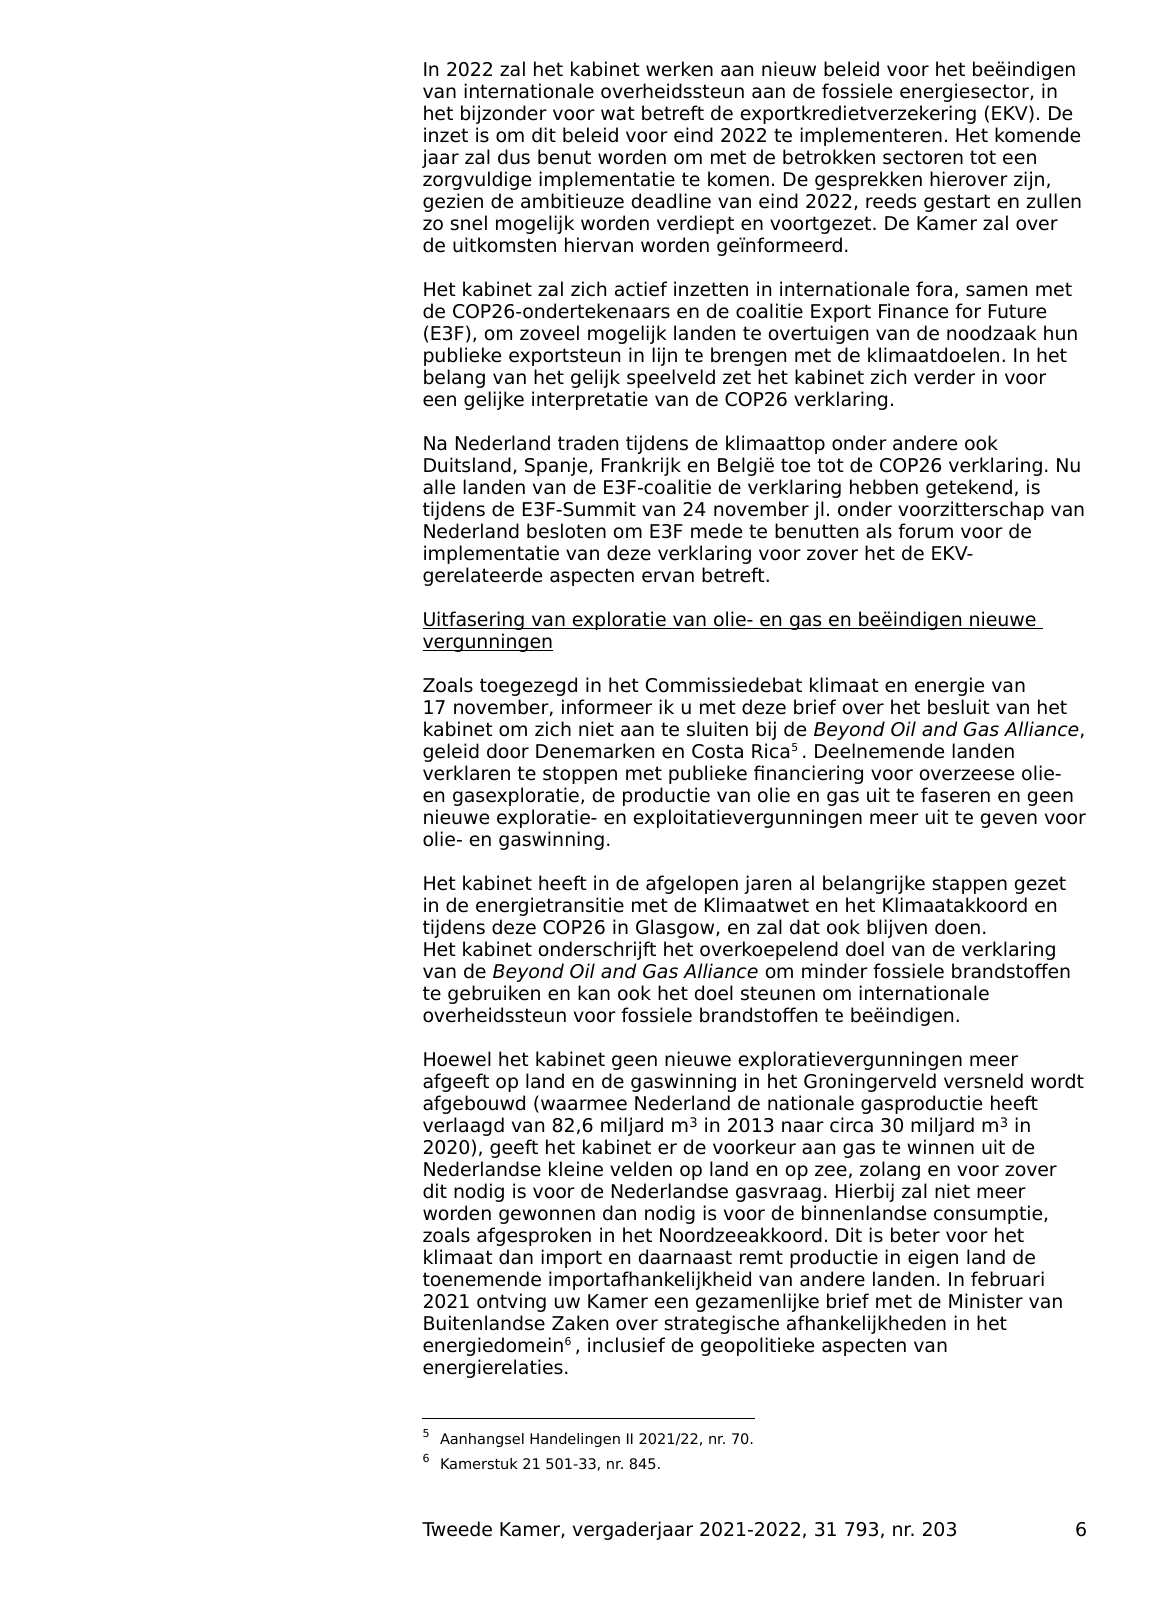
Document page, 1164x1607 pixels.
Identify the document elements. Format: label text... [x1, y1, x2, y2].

text In 2022 zal het kabinet werken aan nieuw beleid voor het beëindigen van internationale overheidssteun aan de fossiele energiesector, in het bijzonder voor wat betreft de exportkredietverzekering (EKV). De inzet is om dit beleid voor eind 2022 te implementeren. Het komende jaar zal dus benut worden om met de betrokken sectoren tot een zorgvuldige implementatie te komen. De gesprekken hierover zijn, gezien de ambitieuze deadline van eind 2022, reeds gestart en zullen zo snel mogelijk worden verdiept en voortgezet. De Kamer zal over de uitkomsten hiervan worden geïnformeerd. [422, 59, 1087, 257]
subtitle Uitfasering van exploratie van olie- en gas en beëindigen nieuwe vergunningen [422, 609, 1087, 653]
text Het kabinet heeft in de afgelopen jaren al belangrijke stappen gezet in de energietransitie met de Klimaatwet en het Klimaatakkoord en tijdens deze COP26 in Glasgow, en zal dat ook blijven doen. [422, 873, 1087, 939]
text Kamerstuk 21 501-33, nr. 845. [422, 1452, 1087, 1474]
text Zoals toegezegd in het Commissiedebat klimaat en energie van 17 november, informeer ik u met deze brief over het besluit van het kabinet om zich niet aan te sluiten bij de Beyond Oil and Gas Alliance, geleid door Denemarken en Costa Rica. Deelnemende landen verklaren te stoppen met publieke financiering voor overzeese olie- en gasexploratie, de productie van olie en gas uit te faseren en geen nieuwe exploratie- en exploitatievergunningen meer uit te geven voor olie- en gaswinning. [422, 675, 1087, 851]
text Het kabinet zal zich actief inzetten in internationale fora, samen met de COP26-ondertekenaars en de coalitie Export Finance for Future (E3F), om zoveel mogelijk landen te overtuigen van de noodzaak hun publieke exportsteun in lijn te brengen met de klimaatdoelen. In het belang van het gelijk speelveld zet het kabinet zich verder in voor een gelijke interpretatie van de COP26 verklaring. [422, 279, 1087, 411]
text Hoewel het kabinet geen nieuwe exploratievergunningen meer afgeeft op land en de gaswinning in het Groningerveld versneld wordt afgebouwd (waarmee Nederland de nationale gasproductie heeft verlaagd van 82,6 miljard m3 in 2013 naar circa 30 miljard m3 in 2020), geeft het kabinet er de voorkeur aan gas te winnen uit de Nederlandse kleine velden op land en op zee, zolang en voor zover dit nodig is voor de Nederlandse gasvraag. Hierbij zal niet meer worden gewonnen dan nodig is voor de binnenlandse consumptie, zoals afgesproken in het Noordzeeakkoord. Dit is beter voor het klimaat dan import en daarnaast remt productie in eigen land de toenemende importafhankelijkheid van andere landen. In februari 2021 ontving uw Kamer een gezamenlijke brief met de Minister van Buitenlandse Zaken over strategische afhankelijkheden in het energiedomein, inclusief de geopolitieke aspecten van energierelaties. [422, 1049, 1087, 1379]
text Na Nederland traden tijdens de klimaattop onder andere ook Duitsland, Spanje, Frankrijk en België toe tot de COP26 verklaring. Nu alle landen van de E3F-coalitie de verklaring hebben getekend, is tijdens de E3F-Summit van 24 november jl. onder voorzitterschap van Nederland besloten om E3F mede te benutten als forum voor de implementatie van deze verklaring voor zover het de EKV-gerelateerde aspecten ervan betreft. [422, 433, 1087, 587]
text Aanhangsel Handelingen II 2021/22, nr. 70. [422, 1427, 1087, 1449]
text Het kabinet onderschrijft het overkoepelend doel van de verklaring van de Beyond Oil and Gas Alliance om minder fossiele brandstoffen te gebruiken en kan ook het doel steunen om internationale overheidssteun voor fossiele brandstoffen te beëindigen. [422, 939, 1087, 1027]
